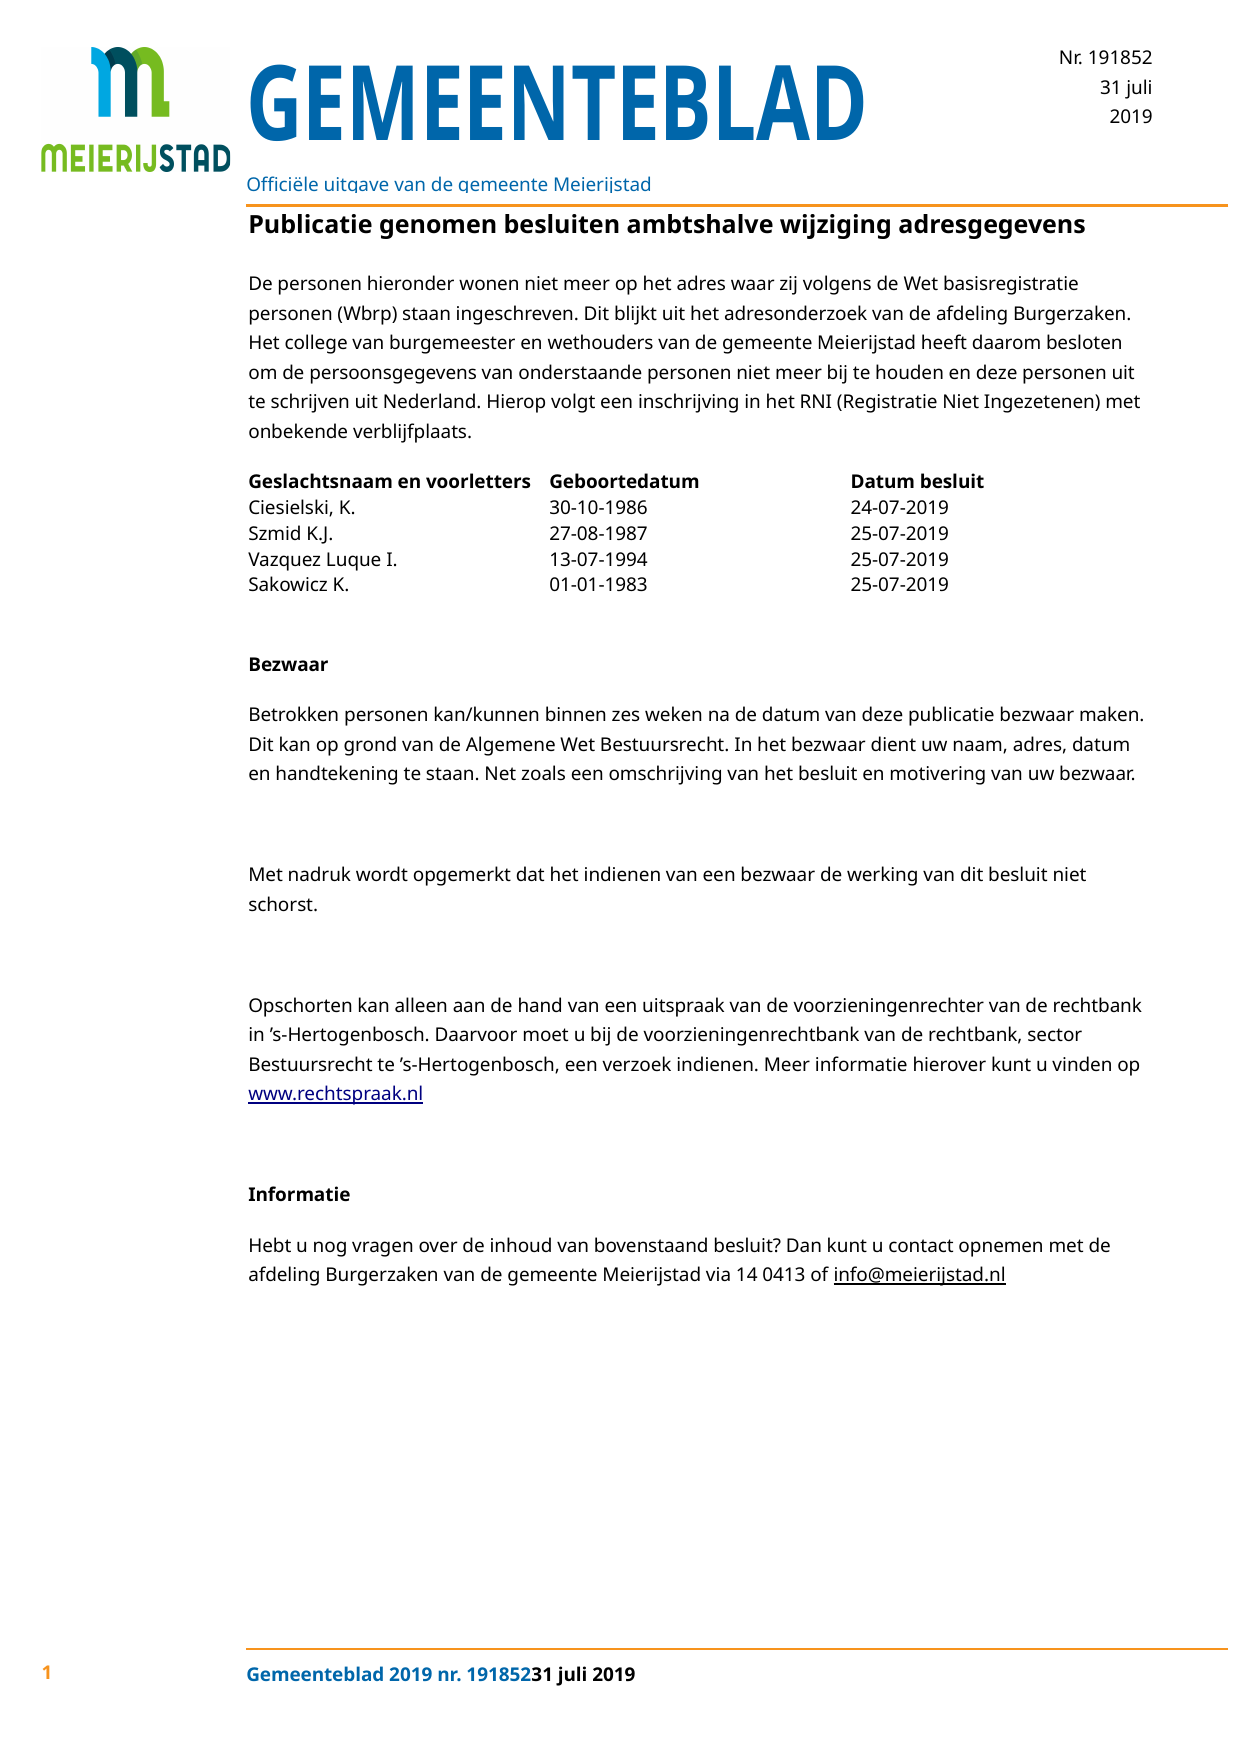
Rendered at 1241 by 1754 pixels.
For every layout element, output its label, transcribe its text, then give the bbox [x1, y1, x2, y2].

text Bezwaar [248, 651, 1152, 677]
table_cell Vazquez Luque I. [248, 546, 549, 572]
text Publicatie genomen besluiten ambtshalve wijziging adresgegevens [248, 207, 1152, 241]
table_header Datum besluit [850, 469, 1152, 494]
text Hebt u nog vragen over de inhoud van bovenstaand besluit? Dan kunt u contact opnemen met de afdeling Burgerzaken van de gemeente Meierijstad via 14 0413 of info@meierijstad.nl [248, 1232, 1152, 1287]
table_cell 25-07-2019 [850, 546, 1152, 572]
table_cell 30-10-1986 [549, 495, 850, 520]
text De personen hieronder wonen niet meer op het adres waar zij volgens de Wet basisregistratie personen (Wbrp) staan ingeschreven. Dit blijkt uit het adresonderzoek van de afdeling Burgerzaken. Het college van burgemeester en wethouders van de gemeente Meierijstad heeft daarom besloten om de persoonsgegevens van onderstaande personen niet meer bij te houden en deze personen uit te schrijven uit Nederland. Hierop volgt een inschrijving in het RNI (Registratie Niet Ingezetenen) met onbekende verblijfplaats. [248, 270, 1152, 444]
text Opschorten kan alleen aan de hand van een uitspraak van de voorzieningenrechter van de rechtbank in ’s-Hertogenbosch. Daarvoor moet u bij de voorzieningenrechtbank van de rechtbank, sector Bestuursrecht te ’s-Hertogenbosch, een verzoek indienen. Meer informatie hierover kunt u vinden op www.rechtspraak.nl [248, 992, 1152, 1106]
table_cell 24-07-2019 [850, 495, 1152, 520]
table_cell Sakowicz K. [248, 572, 549, 597]
text Met nadruk wordt opgemerkt dat het indienen van een bezwaar de werking van dit besluit niet schorst. [248, 861, 1152, 917]
table_cell 27-08-1987 [549, 520, 850, 546]
table_header Geboortedatum [549, 469, 850, 494]
table_cell Ciesielski, K. [248, 495, 549, 520]
table_header Geslachtsnaam en voorletters [248, 469, 549, 494]
table_cell 01-01-1983 [549, 572, 850, 597]
table_cell Szmid K.J. [248, 520, 549, 546]
table_cell 25-07-2019 [850, 520, 1152, 546]
table_cell 25-07-2019 [850, 572, 1152, 597]
picture [41, 47, 231, 172]
text Informatie [248, 1181, 1152, 1207]
text Betrokken personen kan/kunnen binnen zes weken na de datum van deze publicatie bezwaar maken. Dit kan op grond van de Algemene Wet Bestuursrecht. In het bezwaar dient uw naam, adres, datum en handtekening te staan. Net zoals een omschrijving van het besluit en motivering van uw bezwaar. [248, 701, 1152, 786]
table_cell 13-07-1994 [549, 546, 850, 572]
